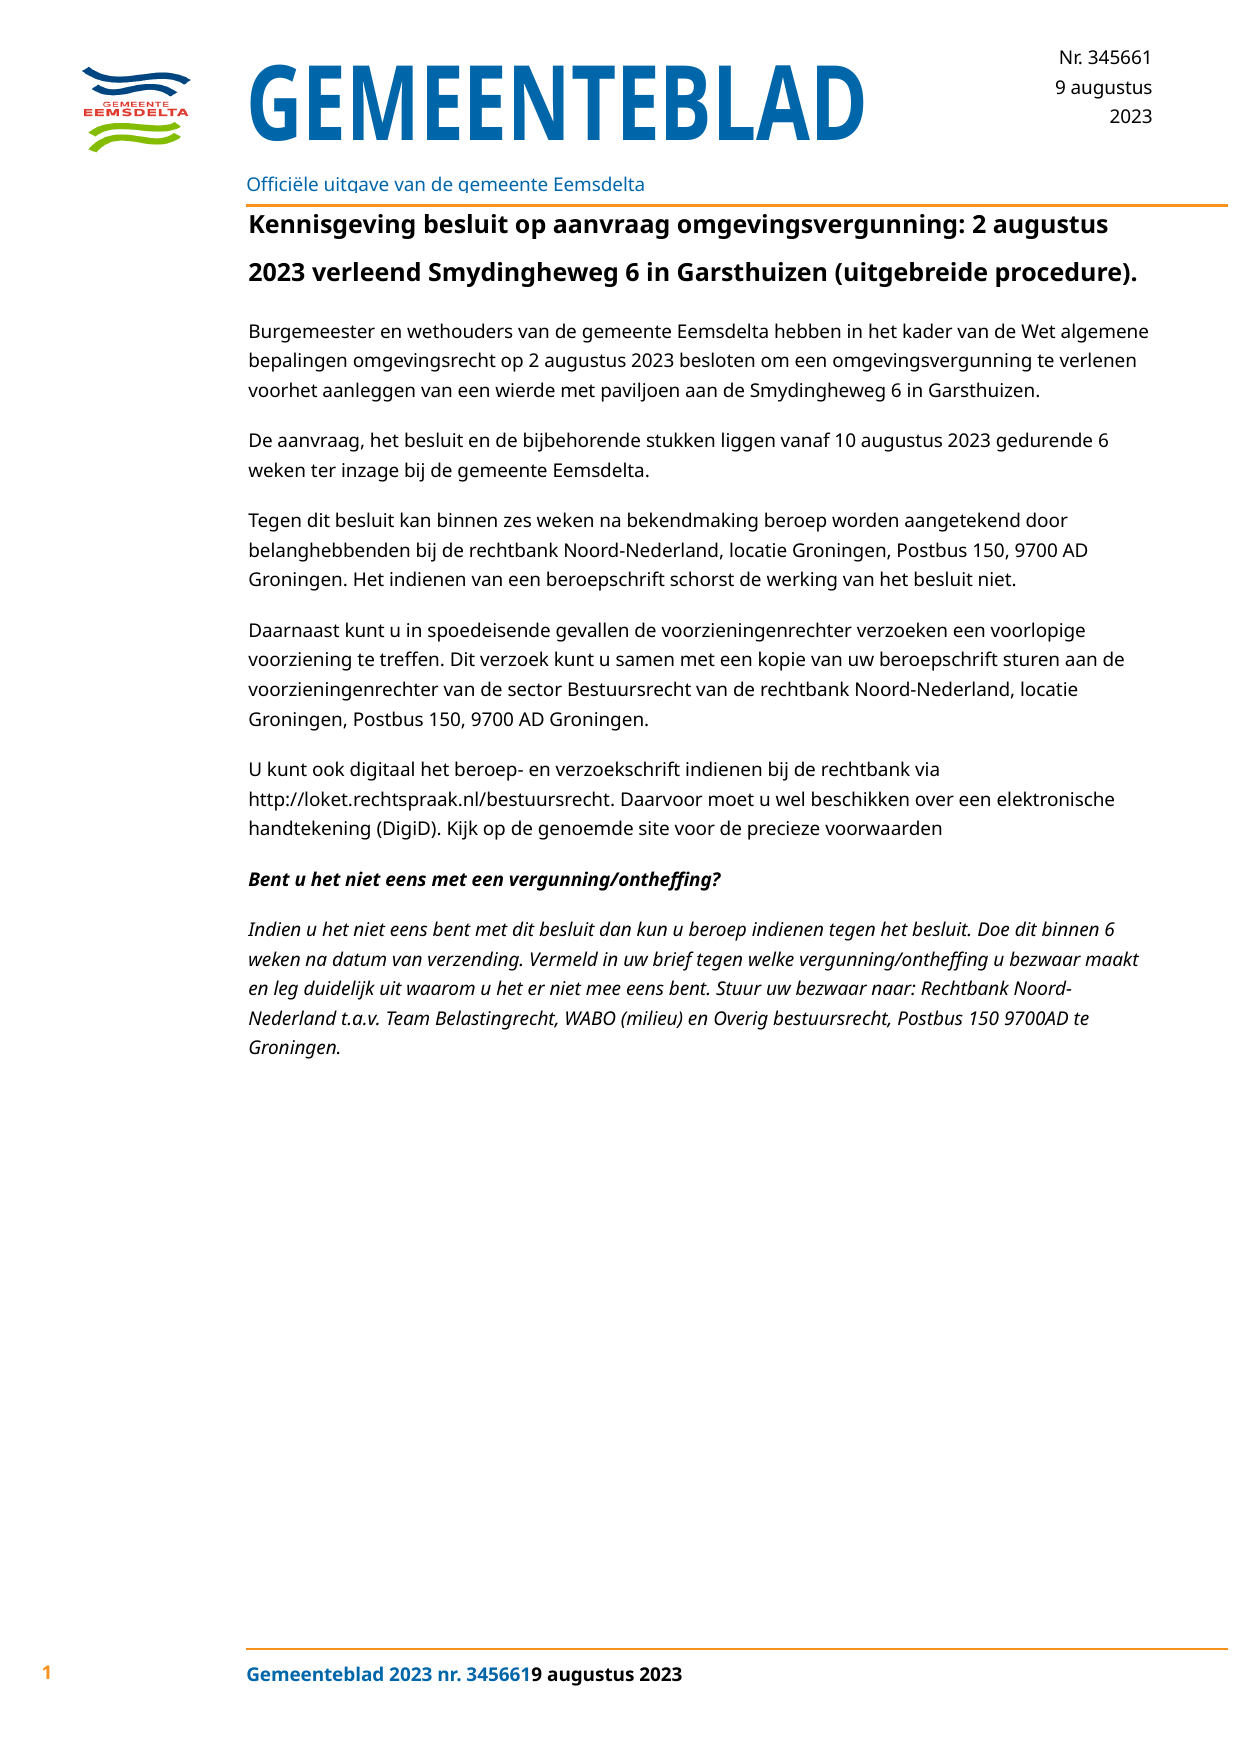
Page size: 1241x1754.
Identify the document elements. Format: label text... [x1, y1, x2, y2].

picture [41, 47, 231, 172]
text Burgemeester en wethouders van de gemeente Eemsdelta hebben in het kader van de Wet algemene bepalingen omgevingsrecht op 2 augustus 2023 besloten om een omgevingsvergunning te verlenen voorhet aanleggen van een wierde met paviljoen aan de Smydingheweg 6 in Garsthuizen. [248, 318, 1152, 403]
text Bent u het niet eens met een vergunning/ontheffing? [248, 866, 1152, 892]
text Kennisgeving besluit op aanvraag omgevingsvergunning: 2 augustus 2023 verleend Smydingheweg 6 in Garsthuizen (uitgebreide procedure). [248, 207, 1152, 288]
text U kunt ook digitaal het beroep- en verzoekschrift indienen bij de rechtbank via http://loket.rechtspraak.nl/bestuursrecht. Daarvoor moet u wel beschikken over een elektronische handtekening (DigiD). Kijk op de genoemde site voor de precieze voorwaarden [248, 756, 1152, 841]
text Indien u het niet eens bent met dit besluit dan kun u beroep indienen tegen het besluit. Doe dit binnen 6 weken na datum van verzending. Vermeld in uw brief tegen welke vergunning/ontheffing u bezwaar maakt en leg duidelijk uit waarom u het er niet mee eens bent. Stuur uw bezwaar naar: Rechtbank Noord-Nederland t.a.v. Team Belastingrecht, WABO (milieu) en Overig bestuursrecht, Postbus 150 9700AD te Groningen. [248, 916, 1152, 1060]
text Daarnaast kunt u in spoedeisende gevallen de voorzieningenrechter verzoeken een voorlopige voorziening te treffen. Dit verzoek kunt u samen met een kopie van uw beroepschrift sturen aan de voorzieningenrechter van de sector Bestuursrecht van de rechtbank Noord-Nederland, locatie Groningen, Postbus 150, 9700 AD Groningen. [248, 617, 1152, 732]
text Tegen dit besluit kan binnen zes weken na bekendmaking beroep worden aangetekend door belanghebbenden bij de rechtbank Noord-Nederland, locatie Groningen, Postbus 150, 9700 AD Groningen. Het indienen van een beroepschrift schorst de werking van het besluit niet. [248, 507, 1152, 592]
text De aanvraag, het besluit en de bijbehorende stukken liggen vanaf 10 augustus 2023 gedurende 6 weken ter inzage bij de gemeente Eemsdelta. [248, 427, 1152, 483]
